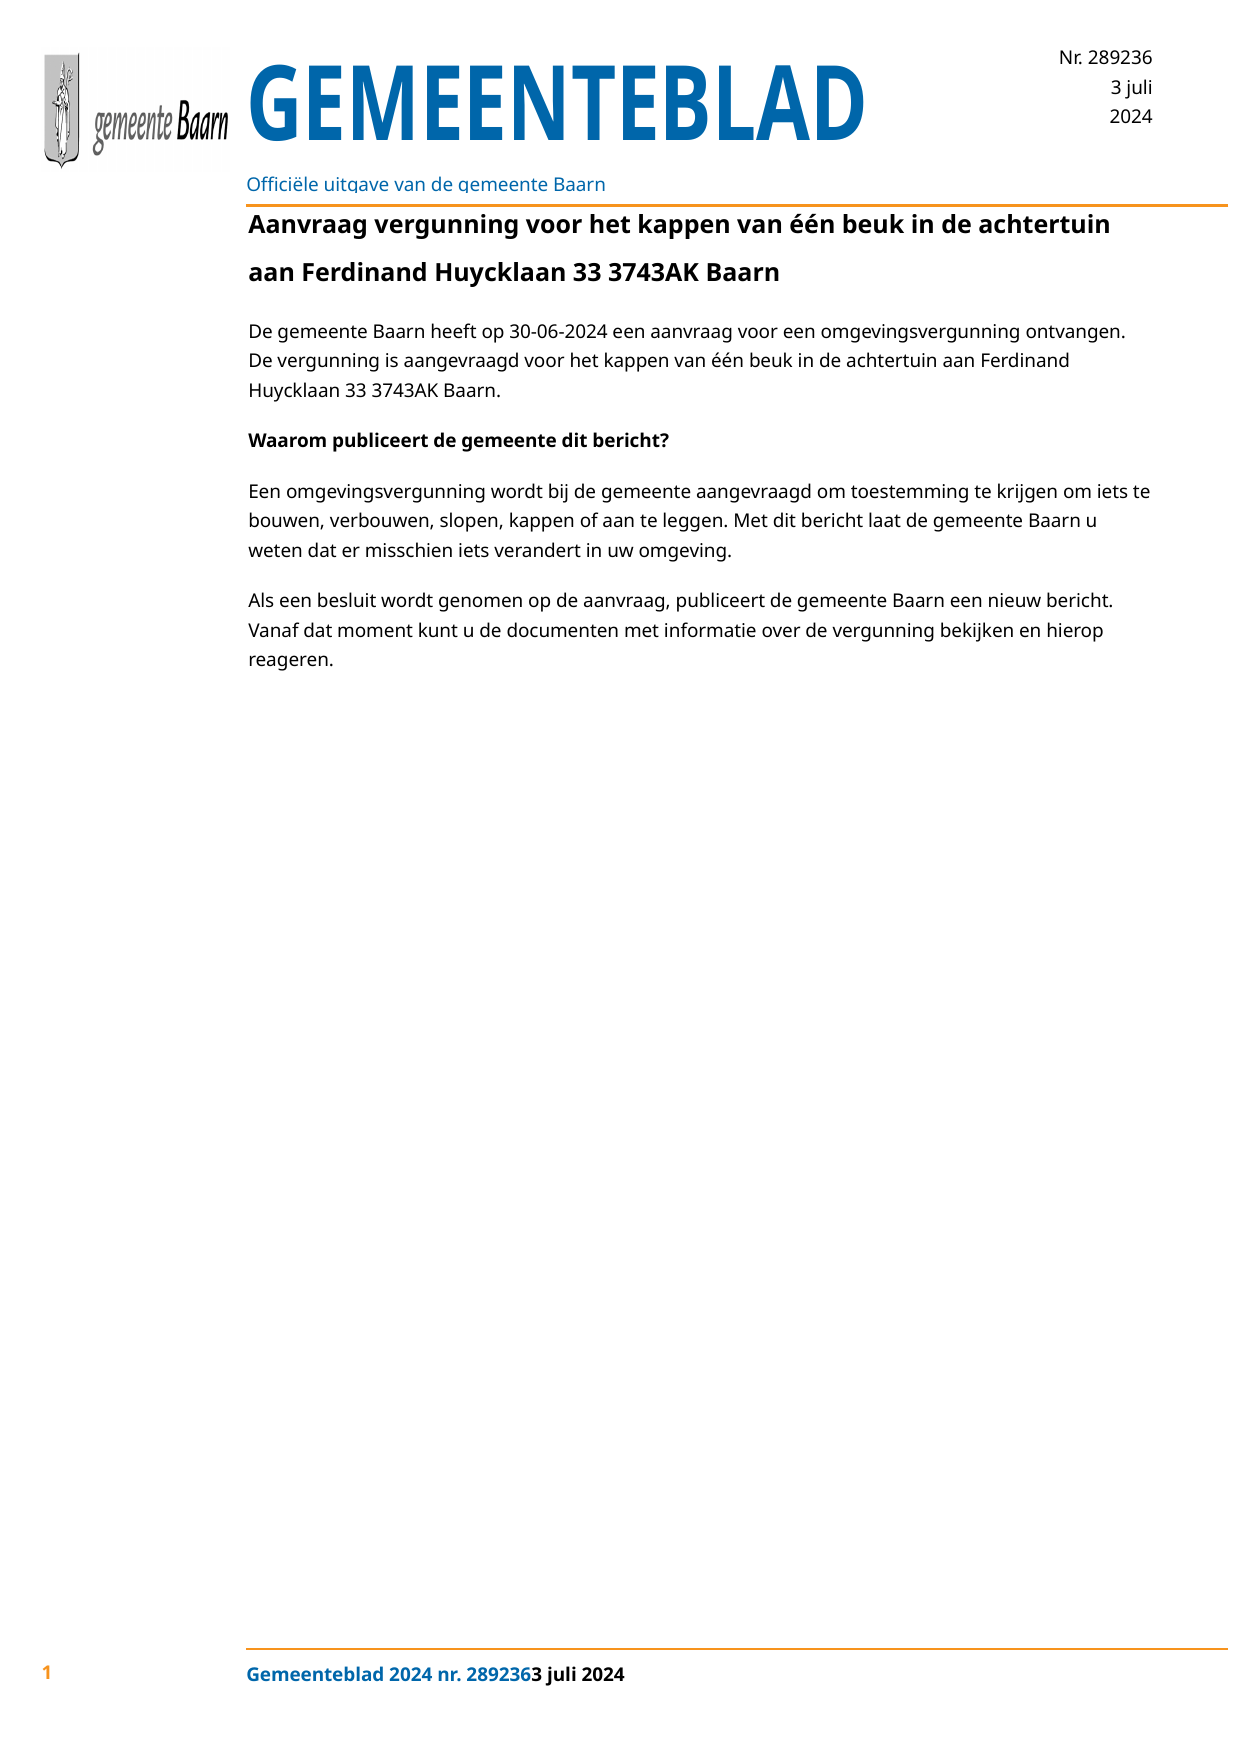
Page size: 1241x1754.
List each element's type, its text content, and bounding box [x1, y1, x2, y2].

text Waarom publiceert de gemeente dit bericht? [248, 427, 1152, 453]
text Als een besluit wordt genomen op de aanvraag, publiceert de gemeente Baarn een nieuw bericht. Vanaf dat moment kunt u de documenten met informatie over de vergunning bekijken en hierop reageren. [248, 587, 1152, 672]
text Een omgevingsvergunning wordt bij de gemeente aangevraagd om toestemming te krijgen om iets te bouwen, verbouwen, slopen, kappen of aan te leggen. Met dit bericht laat de gemeente Baarn u weten dat er misschien iets verandert in uw omgeving. [248, 478, 1152, 563]
text Aanvraag vergunning voor het kappen van één beuk in de achtertuin aan Ferdinand Huycklaan 33 3743AK Baarn [248, 207, 1152, 288]
text De gemeente Baarn heeft op 30-06-2024 een aanvraag voor een omgevingsvergunning ontvangen. De vergunning is aangevraagd voor het kappen van één beuk in de achtertuin aan Ferdinand Huycklaan 33 3743AK Baarn. [248, 318, 1152, 403]
picture [41, 47, 231, 172]
